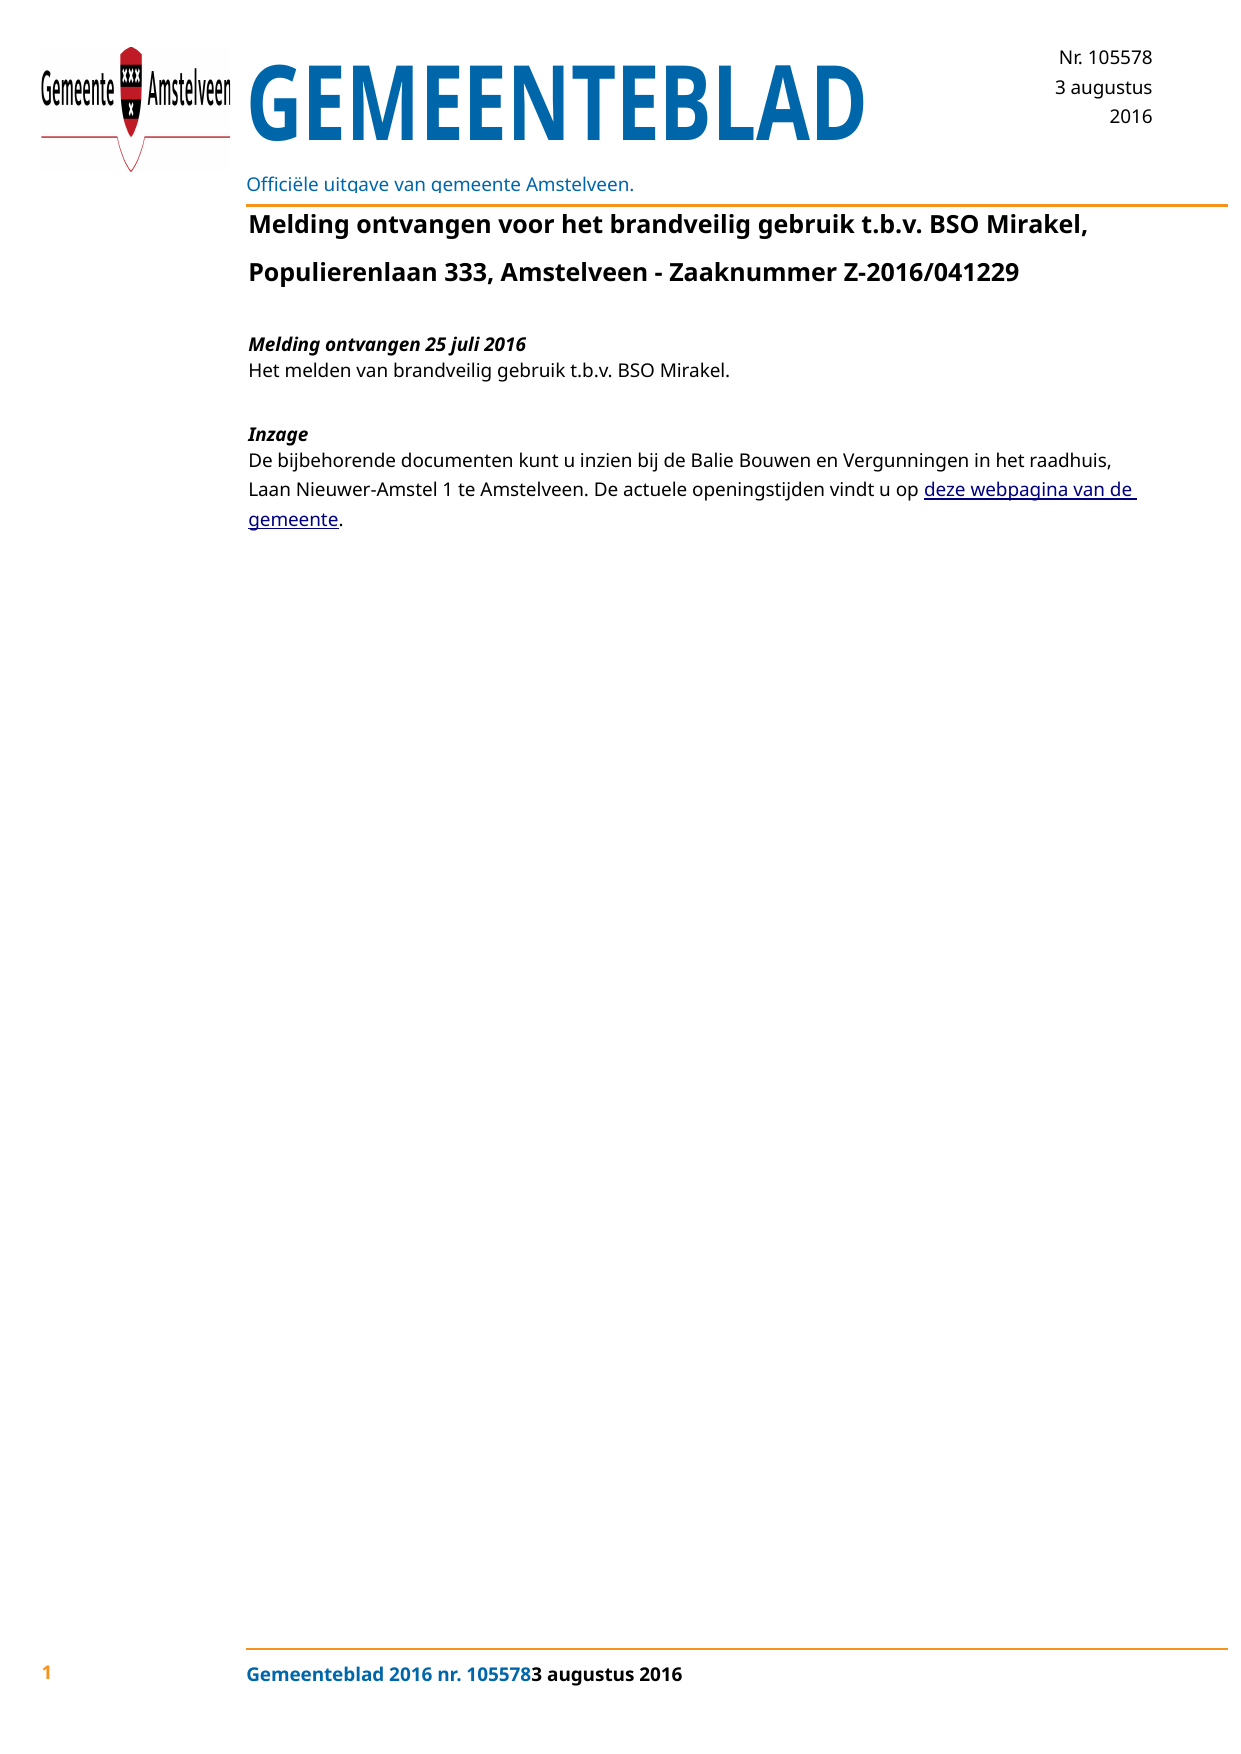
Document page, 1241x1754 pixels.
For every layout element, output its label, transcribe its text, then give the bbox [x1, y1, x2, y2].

text Melding ontvangen voor het brandveilig gebruik t.b.v. BSO Mirakel, Populierenlaan 333, Amstelveen - Zaaknummer Z-2016/041229 [248, 207, 1152, 288]
text Inzage [248, 421, 1152, 447]
text Het melden van brandveilig gebruik t.b.v. BSO Mirakel. [248, 357, 1152, 383]
text Melding ontvangen 25 juli 2016 [248, 331, 1152, 357]
text De bijbehorende documenten kunt u inzien bij de Balie Bouwen en Vergunningen in het raadhuis, Laan Nieuwer-Amstel 1 te Amstelveen. De actuele openingstijden vindt u op deze webpagina van de gemeente. [248, 447, 1152, 532]
picture [41, 47, 231, 172]
